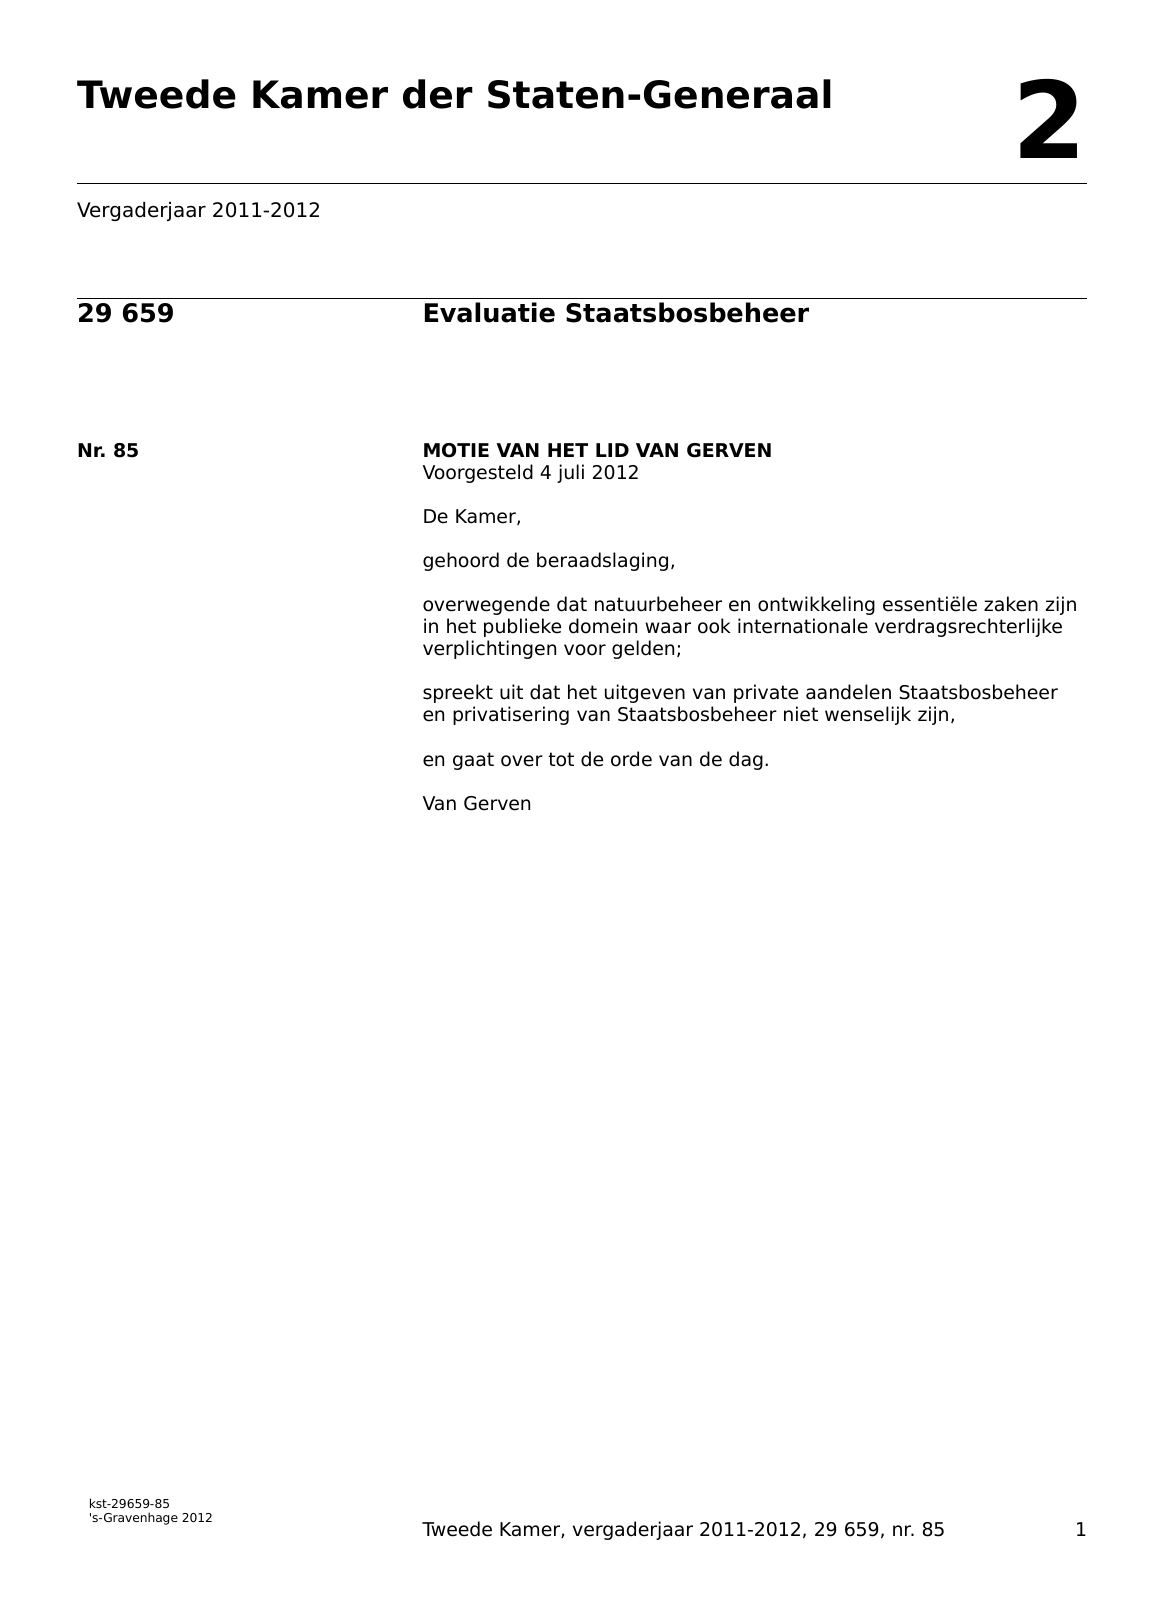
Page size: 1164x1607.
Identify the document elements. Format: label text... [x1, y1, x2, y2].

text kst-29659-85 [88, 1497, 323, 1511]
table_cell Vergaderjaar 2011-2012 [77, 184, 1087, 298]
text Van Gerven [422, 793, 1087, 814]
subtitle Nr. 85 MOTIE VAN HET LID VAN GERVEN [77, 440, 1087, 462]
text overwegende dat natuurbeheer en ontwikkeling essentiële zaken zijn in het publieke domein waar ook internationale verdragsrechterlijke verplichtingen voor gelden; [422, 594, 1087, 660]
text 's-Gravenhage 2012 [88, 1511, 323, 1525]
text en gaat over tot de orde van de dag. [422, 748, 1087, 770]
table_header Tweede Kamer der Staten-Generaal [77, 59, 886, 183]
text De Kamer, [422, 506, 1087, 528]
text gehoord de beraadslaging, [422, 550, 1087, 572]
text spreekt uit dat het uitgeven van private aandelen Staatsbosbeheer en privatisering van Staatsbosbeheer niet wenselijk zijn, [422, 682, 1087, 726]
subtitle 29 659 Evaluatie Staatsbosbeheer [77, 299, 1087, 329]
table_header 2 [886, 59, 1087, 183]
text Voorgesteld 4 juli 2012 [422, 462, 1087, 484]
